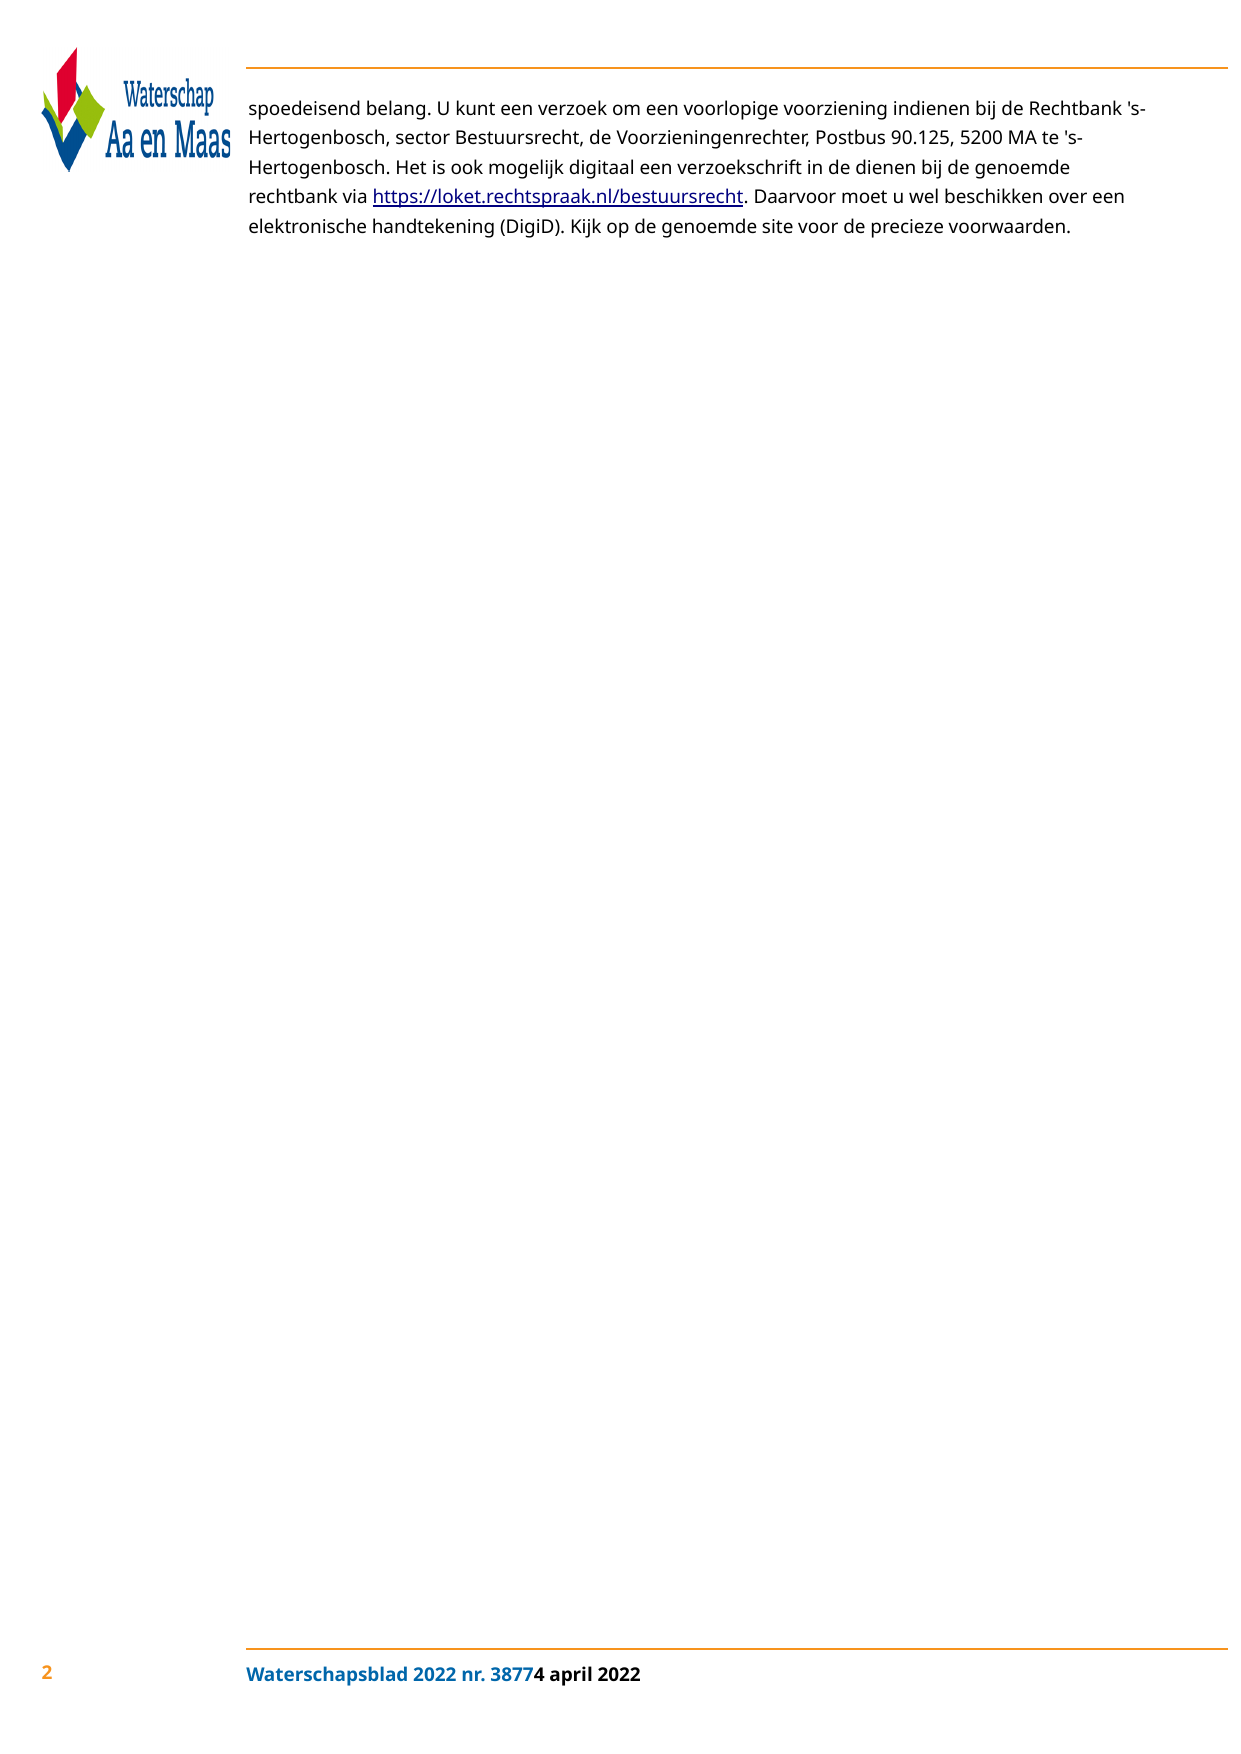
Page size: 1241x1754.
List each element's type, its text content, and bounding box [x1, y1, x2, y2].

picture [41, 47, 231, 172]
text spoedeisend belang. U kunt een verzoek om een voorlopige voorziening indienen bij de Rechtbank 's-Hertogenbosch, sector Bestuursrecht, de Voorzieningenrechter, Postbus 90.125, 5200 MA te 's-Hertogenbosch. Het is ook mogelijk digitaal een verzoekschrift in de dienen bij de genoemde rechtbank via https://loket.rechtspraak.nl/bestuursrecht. Daarvoor moet u wel beschikken over een elektronische handtekening (DigiD). Kijk op de genoemde site voor de precieze voorwaarden. [248, 95, 1152, 239]
